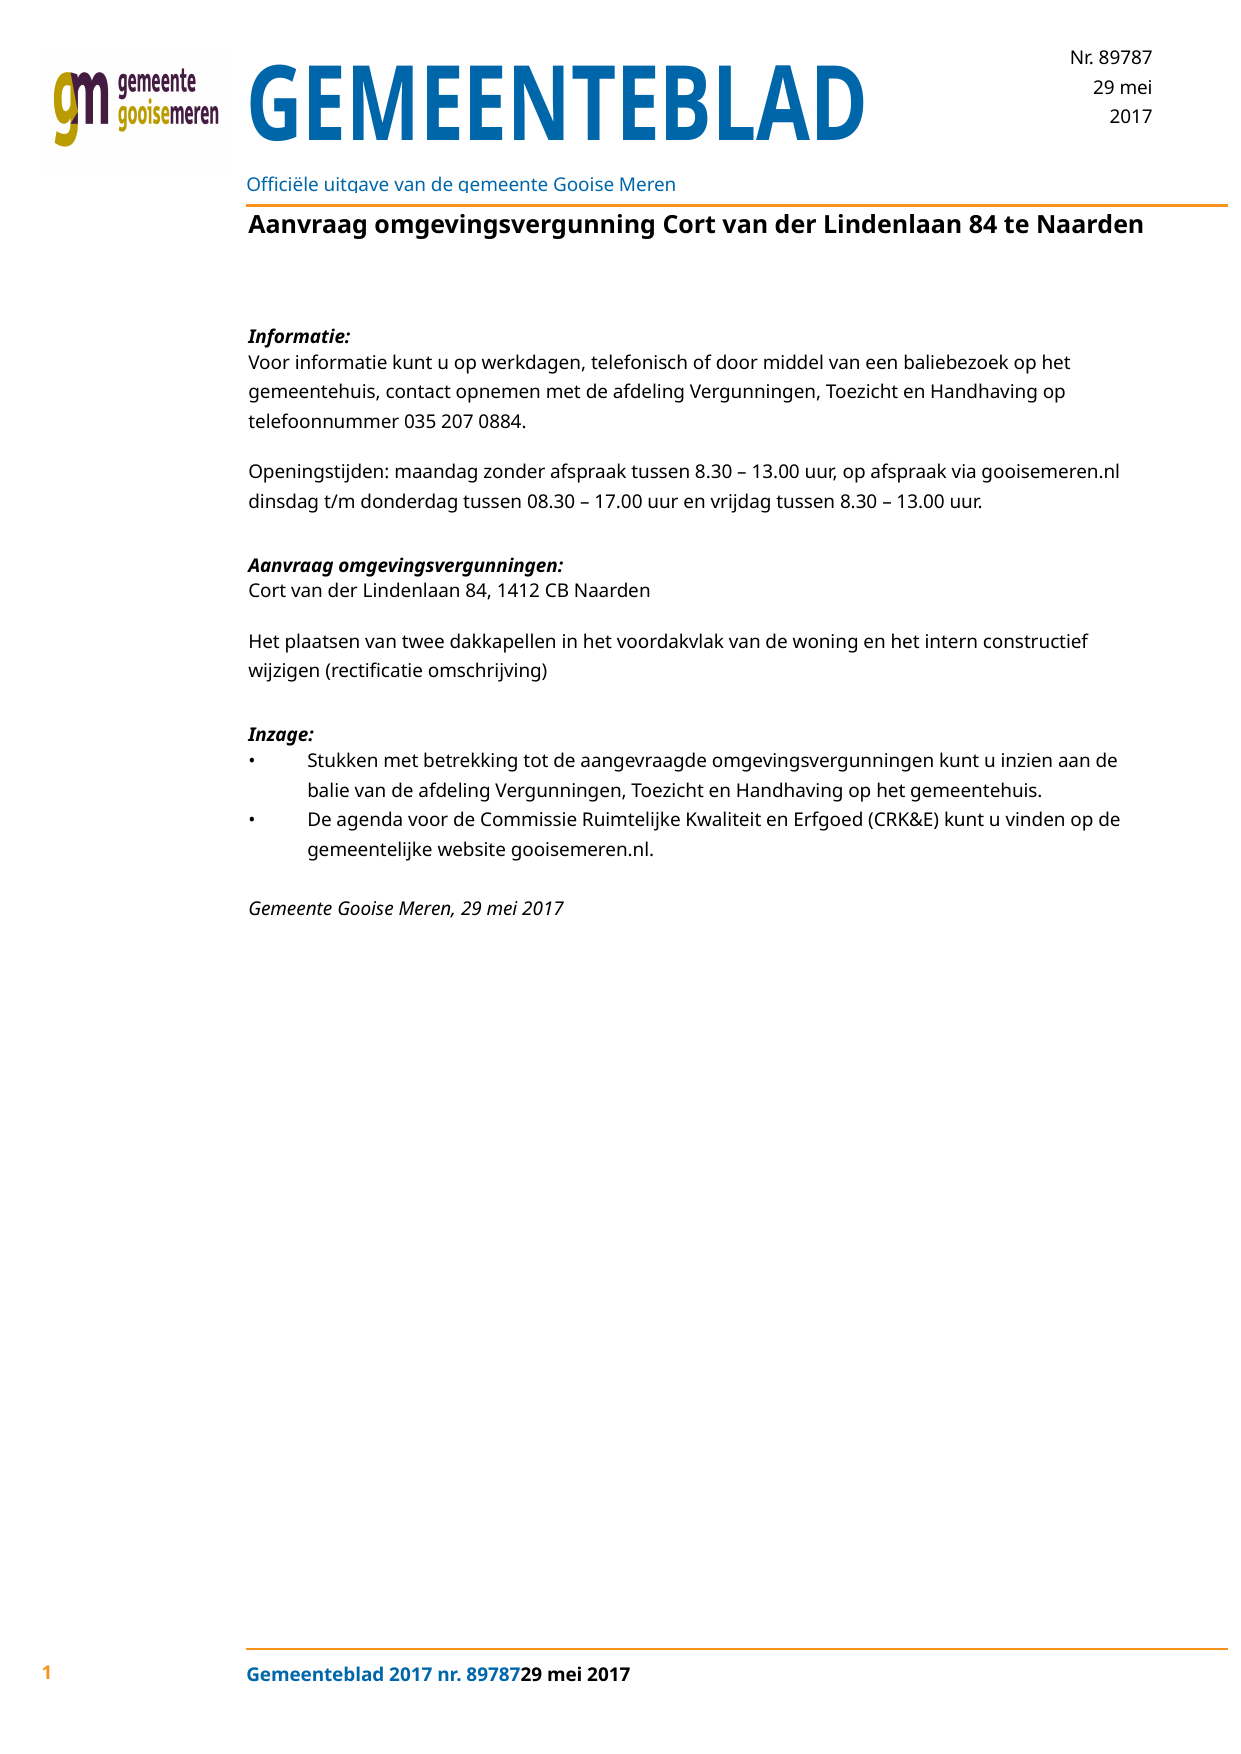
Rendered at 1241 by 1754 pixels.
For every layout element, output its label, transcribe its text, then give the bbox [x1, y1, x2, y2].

picture [41, 47, 231, 172]
text Aanvraag omgevingsvergunning Cort van der Lindenlaan 84 te Naarden [248, 207, 1152, 241]
text Aanvraag omgevingsvergunningen: [248, 552, 1152, 578]
text Openingstijden: maandag zonder afspraak tussen 8.30 – 13.00 uur, op afspraak via gooisemeren.nl dinsdag t/m donderdag tussen 08.30 – 17.00 uur en vrijdag tussen 8.30 – 13.00 uur. [248, 458, 1152, 514]
text Cort van der Lindenlaan 84, 1412 CB Naarden [248, 578, 1152, 603]
text Voor informatie kunt u op werkdagen, telefonisch of door middel van een baliebezoek op het gemeentehuis, contact opnemen met de afdeling Vergunningen, Toezicht en Handhaving op telefoonnummer 035 207 0884. [248, 349, 1152, 434]
list Stukken met betrekking tot de aangevraagde omgevingsvergunningen kunt u inzien aan de balie van de afdeling Vergunningen, Toezicht en Handhaving op het gemeentehuis. [248, 747, 1152, 803]
text Inzage: [248, 722, 1152, 747]
text Het plaatsen van twee dakkapellen in het voordakvlak van de woning en het intern constructief wijzigen (rectificatie omschrijving) [248, 628, 1152, 683]
list De agenda voor de Commissie Ruimtelijke Kwaliteit en Erfgoed (CRK&E) kunt u vinden op de gemeentelijke website gooisemeren.nl. [248, 807, 1152, 862]
text Gemeente Gooise Meren, 29 mei 2017 [248, 895, 1152, 921]
text Informatie: [248, 323, 1152, 349]
